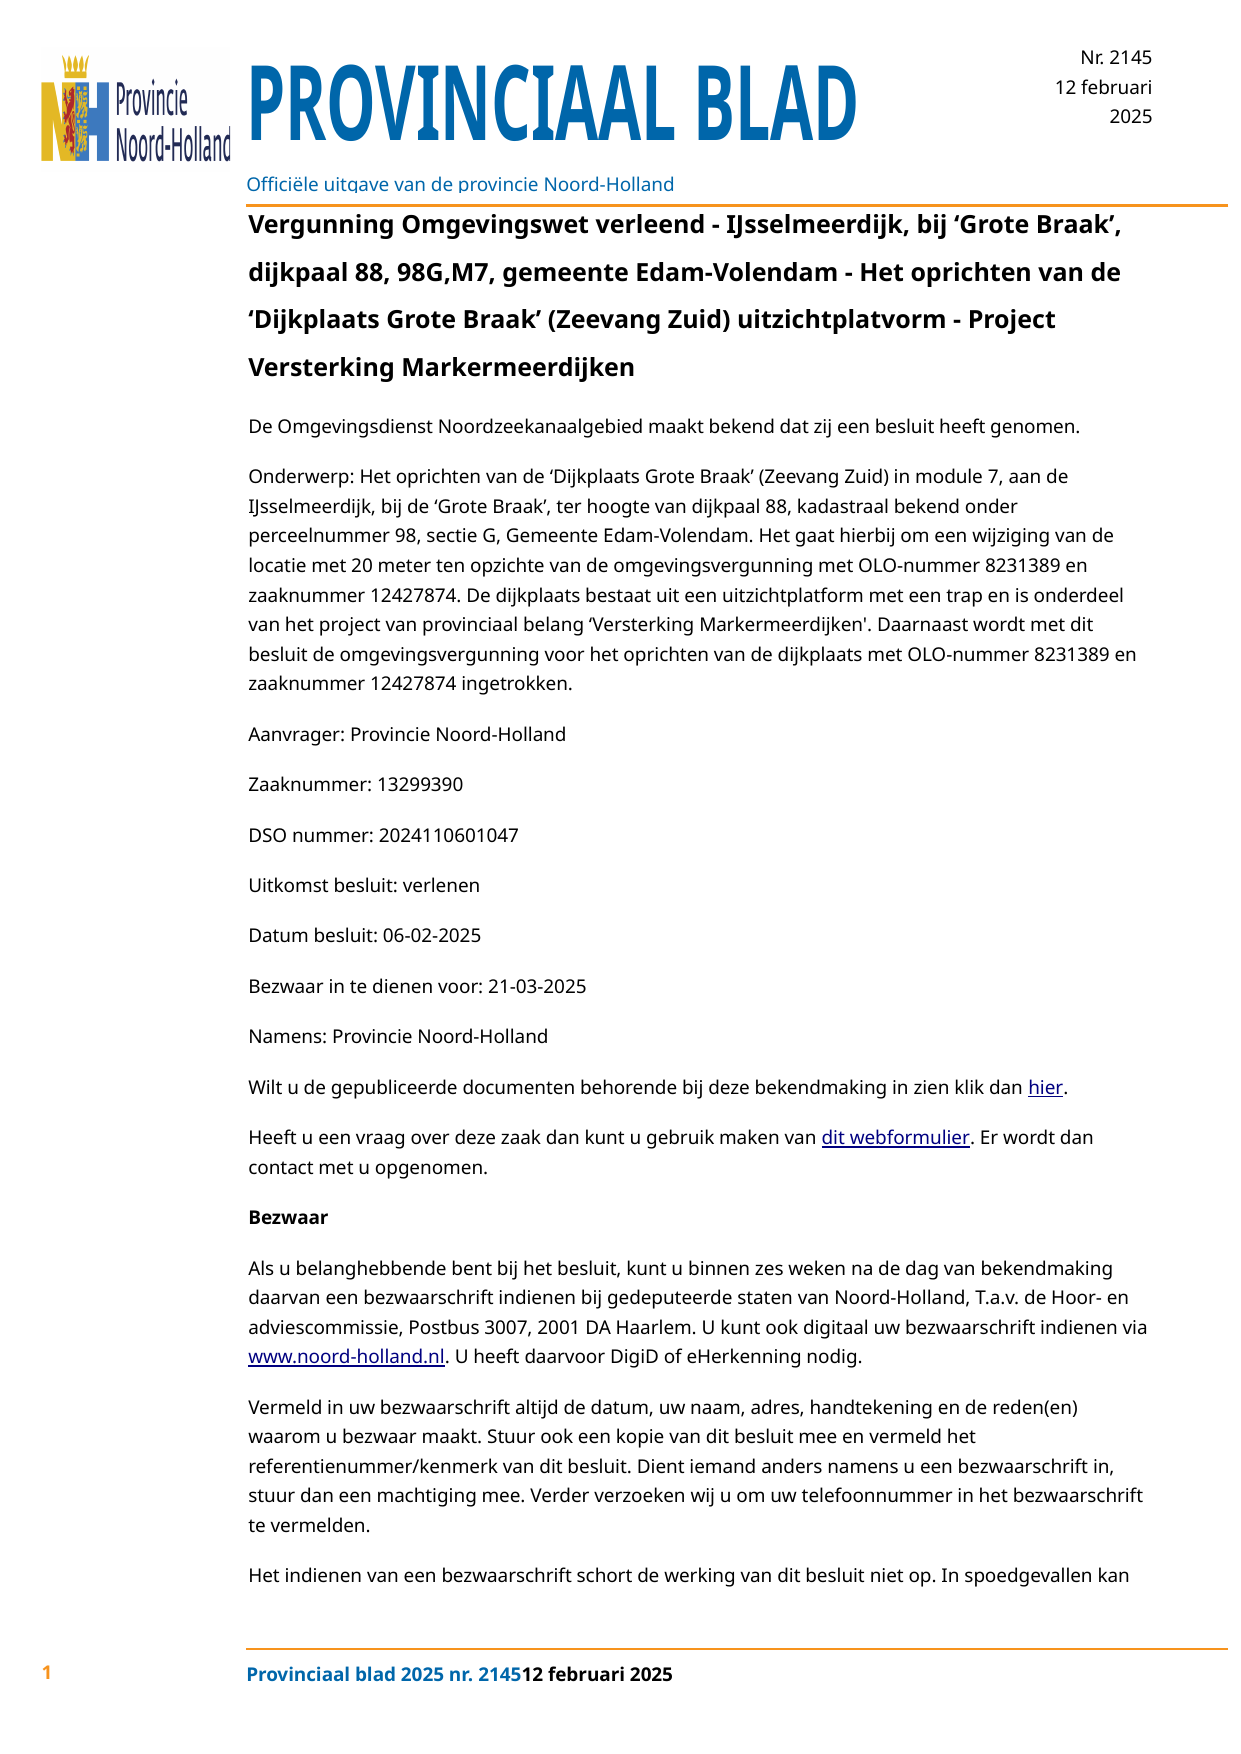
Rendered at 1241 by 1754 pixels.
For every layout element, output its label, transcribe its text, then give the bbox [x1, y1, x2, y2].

text Wilt u de gepubliceerde documenten behorende bij deze bekendmaking in zien klik dan hier. [248, 1074, 1152, 1100]
text Heeft u een vraag over deze zaak dan kunt u gebruik maken van dit webformulier. Er wordt dan contact met u opgenomen. [248, 1124, 1152, 1180]
text Zaaknummer: 13299390 [248, 771, 1152, 797]
text Datum besluit: 06-02-2025 [248, 923, 1152, 948]
text Bezwaar [248, 1204, 1152, 1230]
text Uitkomst besluit: verlenen [248, 872, 1152, 898]
text Onderwerp: Het oprichten van de ‘Dijkplaats Grote Braak’ (Zeevang Zuid) in module 7, aan de IJsselmeerdijk, bij de ‘Grote Braak’, ter hoogte van dijkpaal 88, kadastraal bekend onder perceelnummer 98, sectie G, Gemeente Edam-Volendam. Het gaat hierbij om een wijziging van de locatie met 20 meter ten opzichte van de omgevingsvergunning met OLO-nummer 8231389 en zaaknummer 12427874. De dijkplaats bestaat uit een uitzichtplatform met een trap en is onderdeel van het project van provinciaal belang ‘Versterking Markermeerdijken'. Daarnaast wordt met dit besluit de omgevingsvergunning voor het oprichten van de dijkplaats met OLO-nummer 8231389 en zaaknummer 12427874 ingetrokken. [248, 463, 1152, 696]
text Namens: Provincie Noord-Holland [248, 1023, 1152, 1049]
text Het indienen van een bezwaarschrift schort de werking van dit besluit niet op. In spoedgevallen kan [248, 1563, 1152, 1588]
text Vergunning Omgevingswet verleend - IJsselmeerdijk, bij ‘Grote Braak’, dijkpaal 88, 98G,M7, gemeente Edam-Volendam - Het oprichten van de ‘Dijkplaats Grote Braak’ (Zeevang Zuid) uitzichtplatvorm - Project Versterking Markermeerdijken [248, 207, 1152, 384]
text DSO nummer: 2024110601047 [248, 822, 1152, 848]
text Als u belanghebbende bent bij het besluit, kunt u binnen zes weken na de dag van bekendmaking daarvan een bezwaarschrift indienen bij gedeputeerde staten van Noord-Holland, T.a.v. de Hoor- en adviescommissie, Postbus 3007, 2001 DA Haarlem. U kunt ook digitaal uw bezwaarschrift indienen via www.noord-holland.nl. U heeft daarvoor DigiD of eHerkenning nodig. [248, 1255, 1152, 1369]
text Aanvrager: Provincie Noord-Holland [248, 721, 1152, 747]
text De Omgevingsdienst Noordzeekanaalgebied maakt bekend dat zij een besluit heeft genomen. [248, 413, 1152, 439]
picture [41, 47, 231, 172]
text Bezwaar in te dienen voor: 21-03-2025 [248, 973, 1152, 999]
text Vermeld in uw bezwaarschrift altijd de datum, uw naam, adres, handtekening en de reden(en) waarom u bezwaar maakt. Stuur ook een kopie van dit besluit mee en vermeld het referentienummer/kenmerk van dit besluit. Dient iemand anders namens u een bezwaarschrift in, stuur dan een machtiging mee. Verder verzoeken wij u om uw telefoonnummer in het bezwaarschrift te vermelden. [248, 1394, 1152, 1538]
